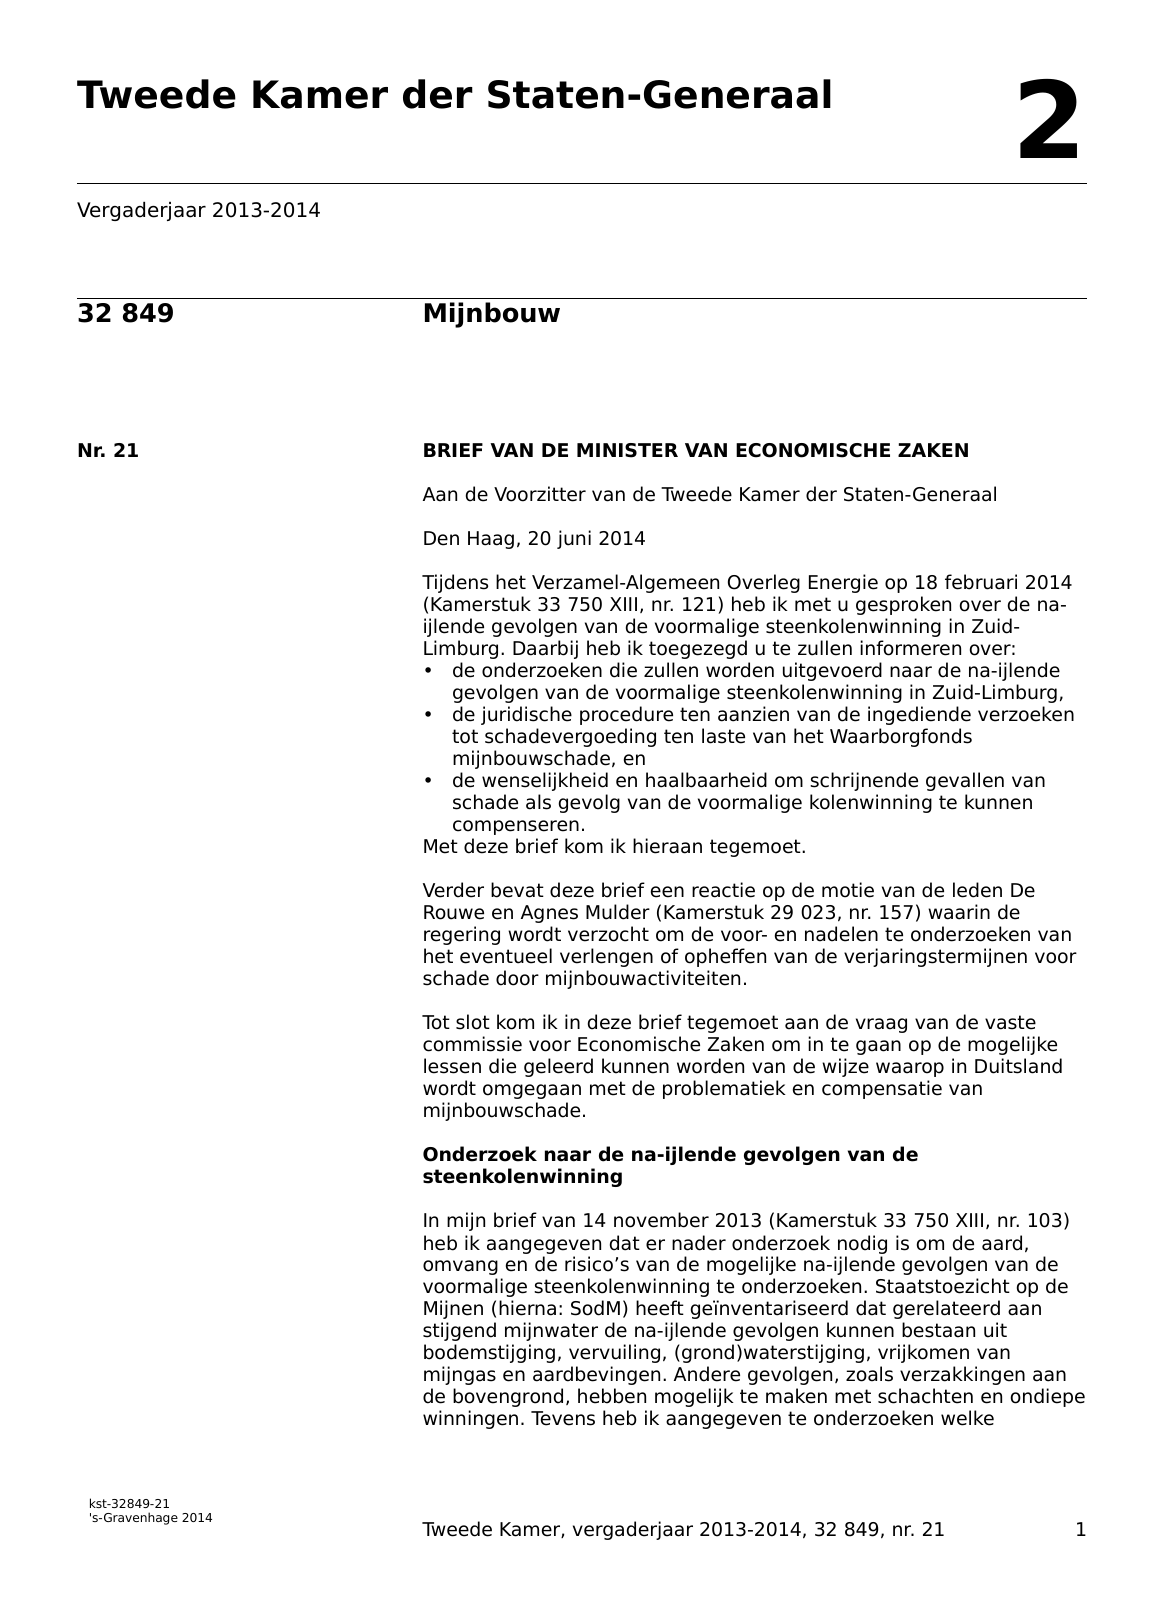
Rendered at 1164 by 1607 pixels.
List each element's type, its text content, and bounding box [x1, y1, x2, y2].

table_header 2 [886, 59, 1087, 183]
text Met deze brief kom ik hieraan tegemoet. [422, 836, 1087, 858]
text 's-Gravenhage 2014 [88, 1511, 323, 1525]
subtitle 32 849 Mijnbouw [77, 299, 1087, 329]
text Aan de Voorzitter van de Tweede Kamer der Staten-Generaal [422, 484, 1087, 506]
text • de juridische procedure ten aanzien van de ingediende verzoeken tot schadevergoeding ten laste van het Waarborgfonds mijnbouwschade, en [422, 704, 1087, 770]
text kst-32849-21 [88, 1497, 323, 1511]
table_header Tweede Kamer der Staten-Generaal [77, 59, 886, 183]
text Tot slot kom ik in deze brief tegemoet aan de vraag van de vaste commissie voor Economische Zaken om in te gaan op de mogelijke lessen die geleerd kunnen worden van de wijze waarop in Duitsland wordt omgegaan met de problematiek en compensatie van mijnbouwschade. [422, 1012, 1087, 1122]
text • de wenselijkheid en haalbaarheid om schrijnende gevallen van schade als gevolg van de voormalige kolenwinning te kunnen compenseren. [422, 770, 1087, 836]
table_cell Vergaderjaar 2013-2014 [77, 184, 1087, 298]
text In mijn brief van 14 november 2013 (Kamerstuk 33 750 XIII, nr. 103) heb ik aangegeven dat er nader onderzoek nodig is om de aard, omvang en de risico’s van de mogelijke na-ijlende gevolgen van de voormalige steenkolenwinning te onderzoeken. Staatstoezicht op de Mijnen (hierna: SodM) heeft geïnventariseerd dat gerelateerd aan stijgend mijnwater de na-ijlende gevolgen kunnen bestaan uit bodemstijging, vervuiling, (grond)waterstijging, vrijkomen van mijngas en aardbevingen. Andere gevolgen, zoals verzakkingen aan de bovengrond, hebben mogelijk te maken met schachten en ondiepe winningen. Tevens heb ik aangegeven te onderzoeken welke [422, 1210, 1087, 1430]
subtitle Nr. 21 BRIEF VAN DE MINISTER VAN ECONOMISCHE ZAKEN [77, 440, 1087, 462]
text • de onderzoeken die zullen worden uitgevoerd naar de na-ijlende gevolgen van de voormalige steenkolenwinning in Zuid-Limburg, [422, 660, 1087, 704]
text Den Haag, 20 juni 2014 [422, 528, 1087, 550]
text Tijdens het Verzamel-Algemeen Overleg Energie op 18 februari 2014 (Kamerstuk 33 750 XIII, nr. 121) heb ik met u gesproken over de na-ijlende gevolgen van de voormalige steenkolenwinning in Zuid-Limburg. Daarbij heb ik toegezegd u te zullen informeren over: [422, 572, 1087, 660]
text Verder bevat deze brief een reactie op de motie van de leden De Rouwe en Agnes Mulder (Kamerstuk 29 023, nr. 157) waarin de regering wordt verzocht om de voor- en nadelen te onderzoeken van het eventueel verlengen of opheffen van de verjaringstermijnen voor schade door mijnbouwactiviteiten. [422, 880, 1087, 990]
subtitle Onderzoek naar de na-ijlende gevolgen van de steenkolenwinning [422, 1144, 1087, 1188]
